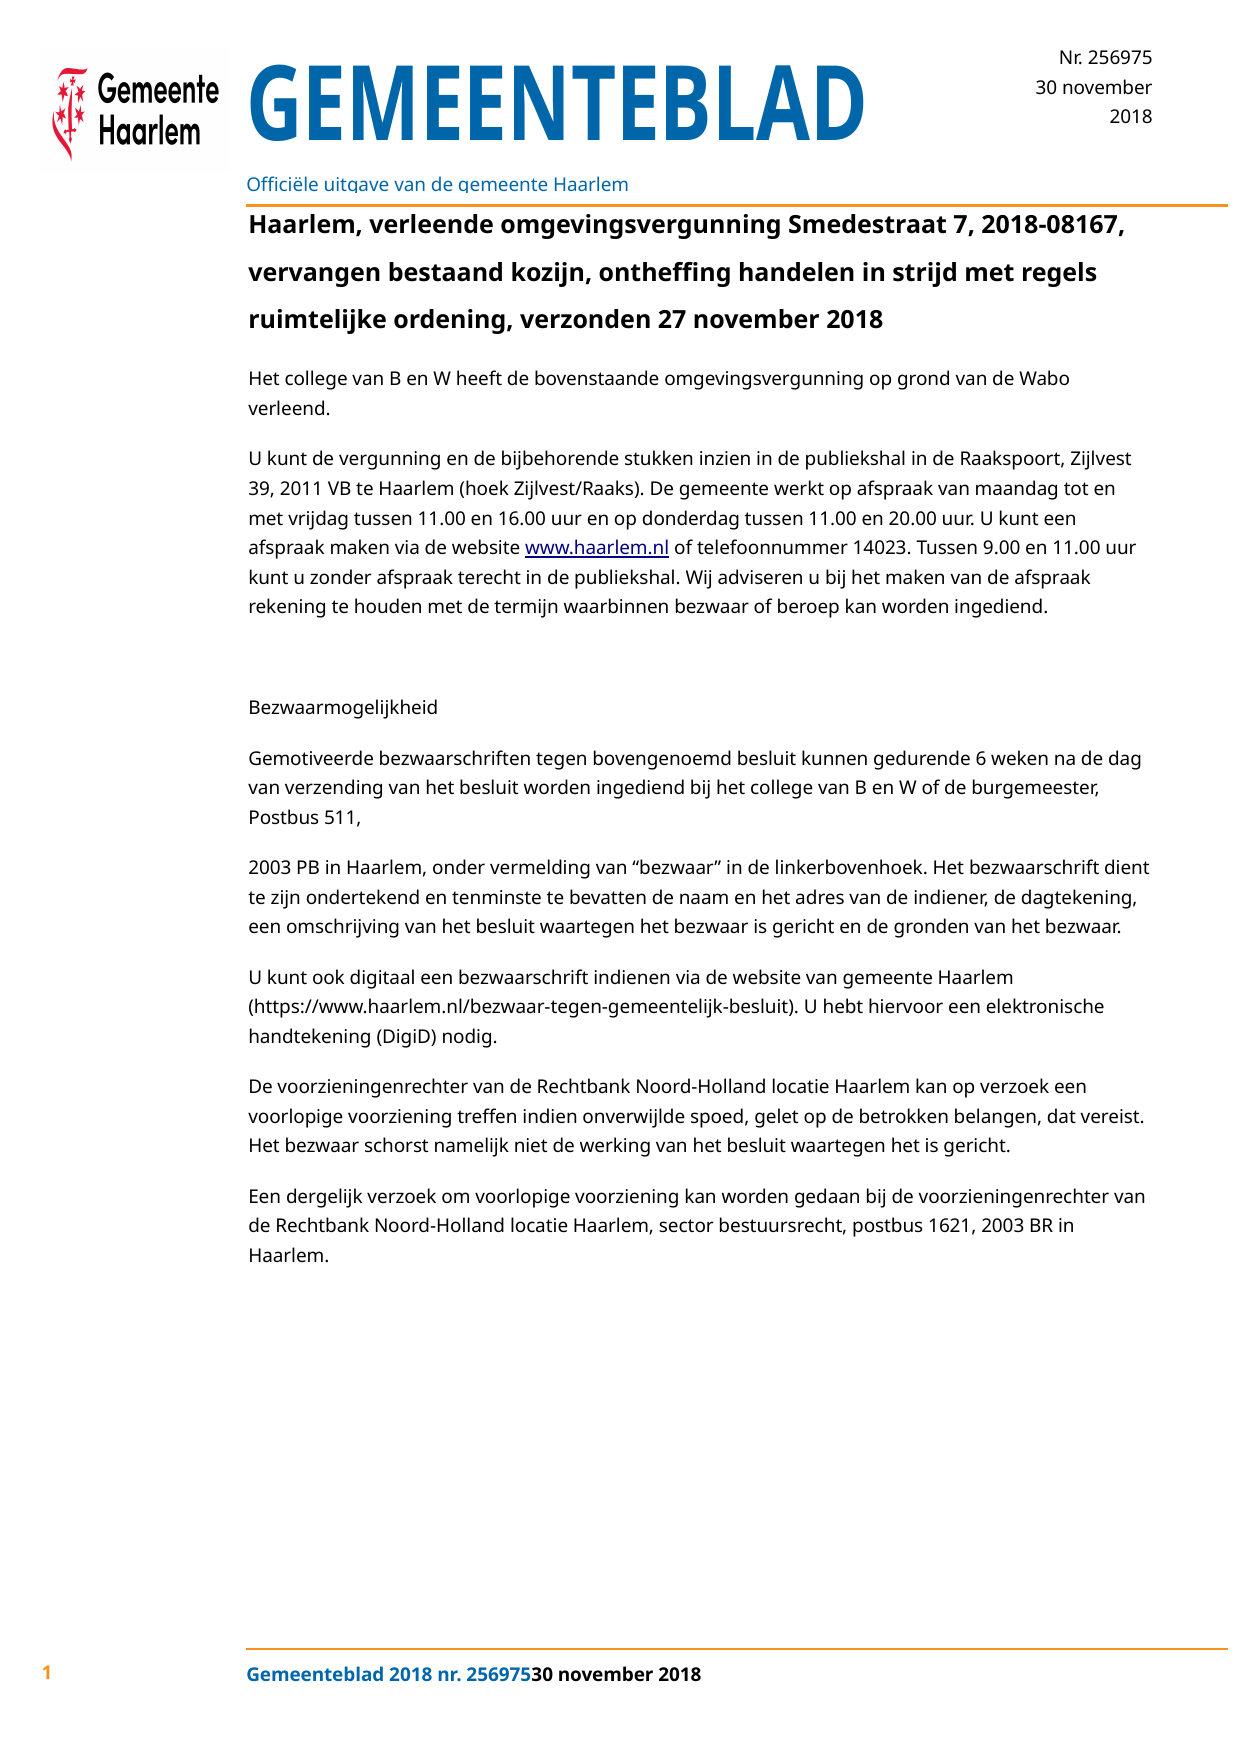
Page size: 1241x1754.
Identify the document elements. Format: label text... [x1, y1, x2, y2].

text Haarlem, verleende omgevingsvergunning Smedestraat 7, 2018-08167, vervangen bestaand kozijn, ontheffing handelen in strijd met regels ruimtelijke ordening, verzonden 27 november 2018 [248, 207, 1152, 336]
picture [41, 47, 231, 172]
text Een dergelijk verzoek om voorlopige voorziening kan worden gedaan bij de voorzieningenrechter van de Rechtbank Noord-Holland locatie Haarlem, sector bestuursrecht, postbus 1621, 2003 BR in Haarlem. [248, 1183, 1152, 1268]
text U kunt de vergunning en de bijbehorende stukken inzien in de publiekshal in de Raakspoort, Zijlvest 39, 2011 VB te Haarlem (hoek Zijlvest/Raaks). De gemeente werkt op afspraak van maandag tot en met vrijdag tussen 11.00 en 16.00 uur en op donderdag tussen 11.00 en 20.00 uur. U kunt een afspraak maken via de website www.haarlem.nl of telefoonnummer 14023. Tussen 9.00 en 11.00 uur kunt u zonder afspraak terecht in de publiekshal. Wij adviseren u bij het maken van de afspraak rekening te houden met de termijn waarbinnen bezwaar of beroep kan worden ingediend. [248, 446, 1152, 619]
text U kunt ook digitaal een bezwaarschrift indienen via de website van gemeente Haarlem (https://www.haarlem.nl/bezwaar-tegen-gemeentelijk-besluit). U hebt hiervoor een elektronische handtekening (DigiD) nodig. [248, 964, 1152, 1049]
text Gemotiveerde bezwaarschriften tegen bovengenoemd besluit kunnen gedurende 6 weken na de dag van verzending van het besluit worden ingediend bij het college van B en W of de burgemeester, Postbus 511, [248, 745, 1152, 829]
text 2003 PB in Haarlem, onder vermelding van “bezwaar” in de linkerbovenhoek. Het bezwaarschrift dient te zijn ondertekend en tenminste te bevatten de naam en het adres van de indiener, de dagtekening, een omschrijving van het besluit waartegen het bezwaar is gericht en de gronden van het bezwaar. [248, 854, 1152, 939]
text De voorzieningenrechter van de Rechtbank Noord-Holland locatie Haarlem kan op verzoek een voorlopige voorziening treffen indien onverwijlde spoed, gelet op de betrokken belangen, dat vereist. Het bezwaar schorst namelijk niet de werking van het besluit waartegen het is gericht. [248, 1073, 1152, 1158]
text Bezwaarmogelijkheid [248, 694, 1152, 720]
text Het college van B en W heeft de bovenstaande omgevingsvergunning op grond van de Wabo verleend. [248, 366, 1152, 421]
